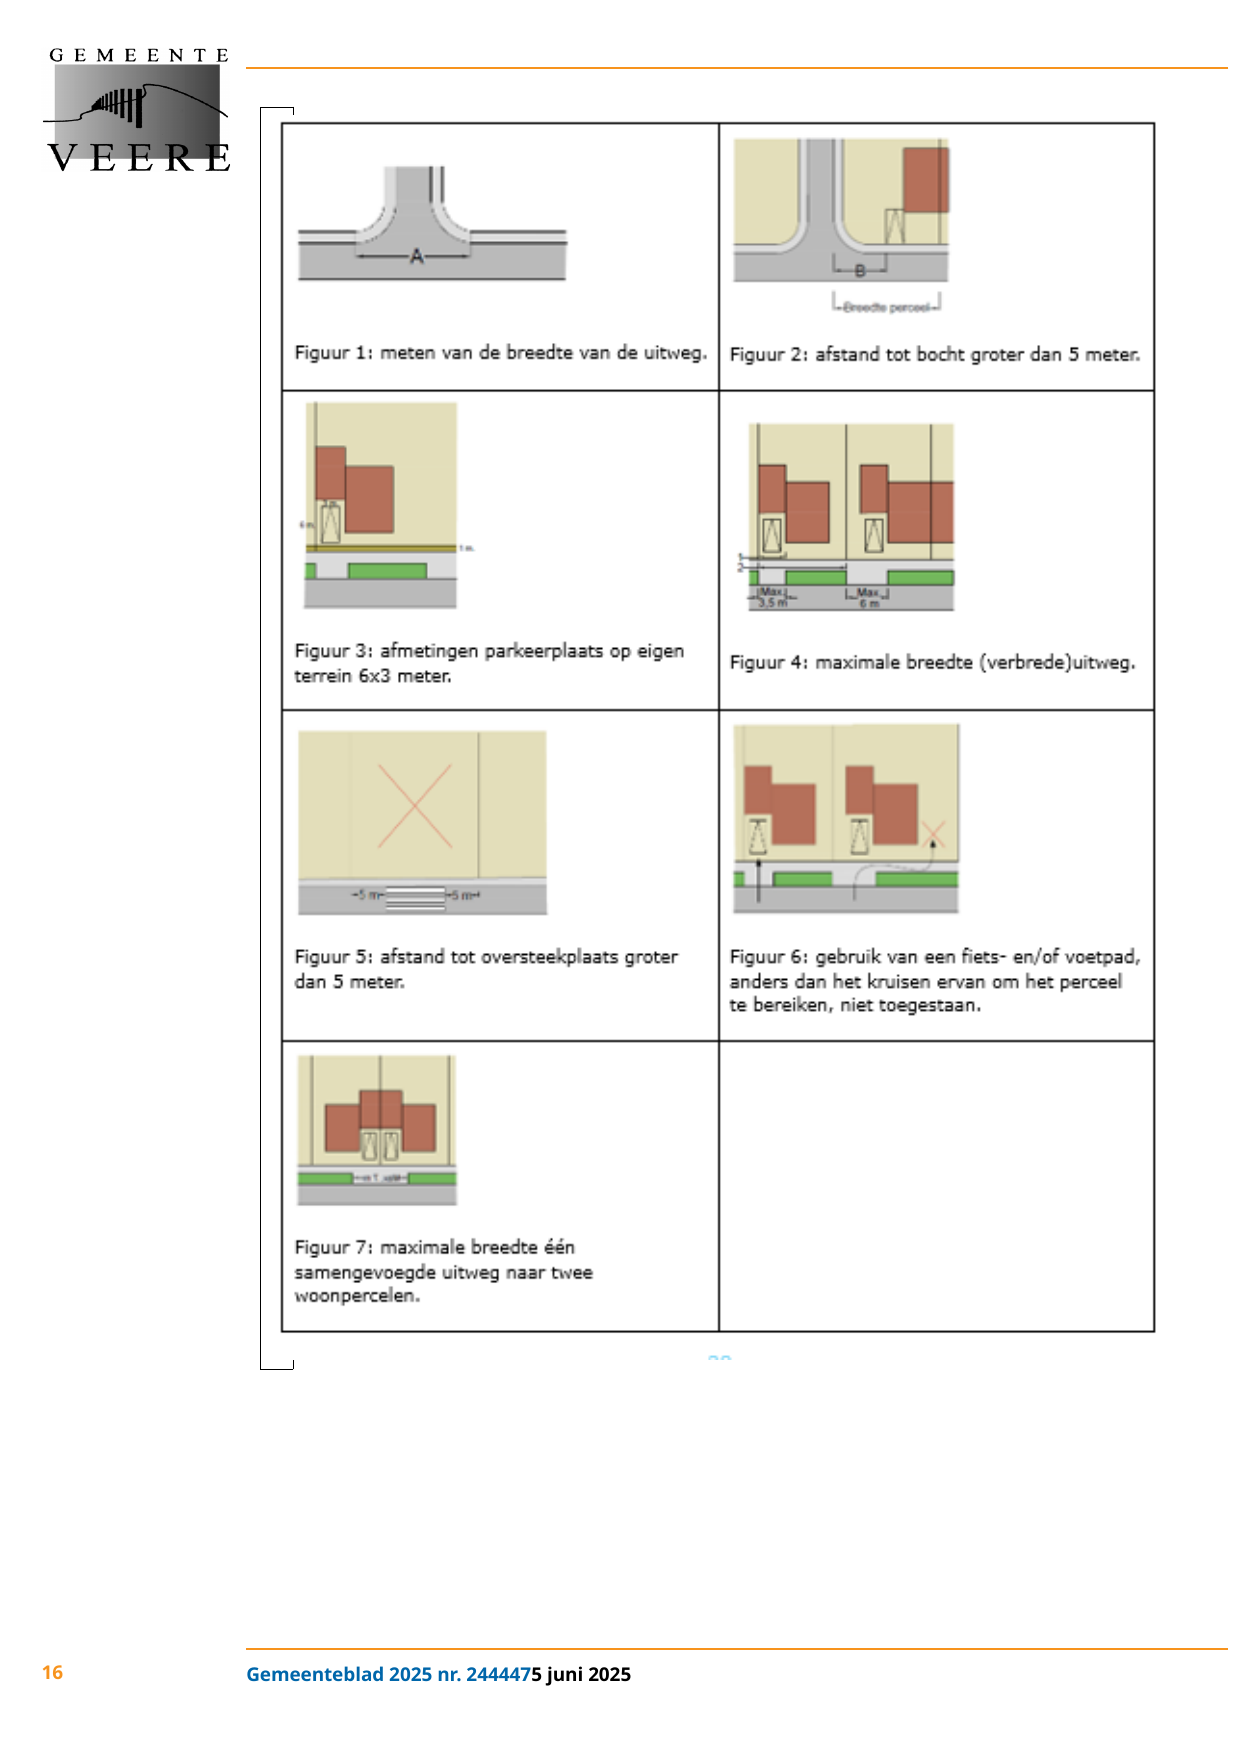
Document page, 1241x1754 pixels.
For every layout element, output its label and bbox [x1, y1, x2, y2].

picture [41, 47, 231, 172]
picture [268, 115, 1173, 1360]
